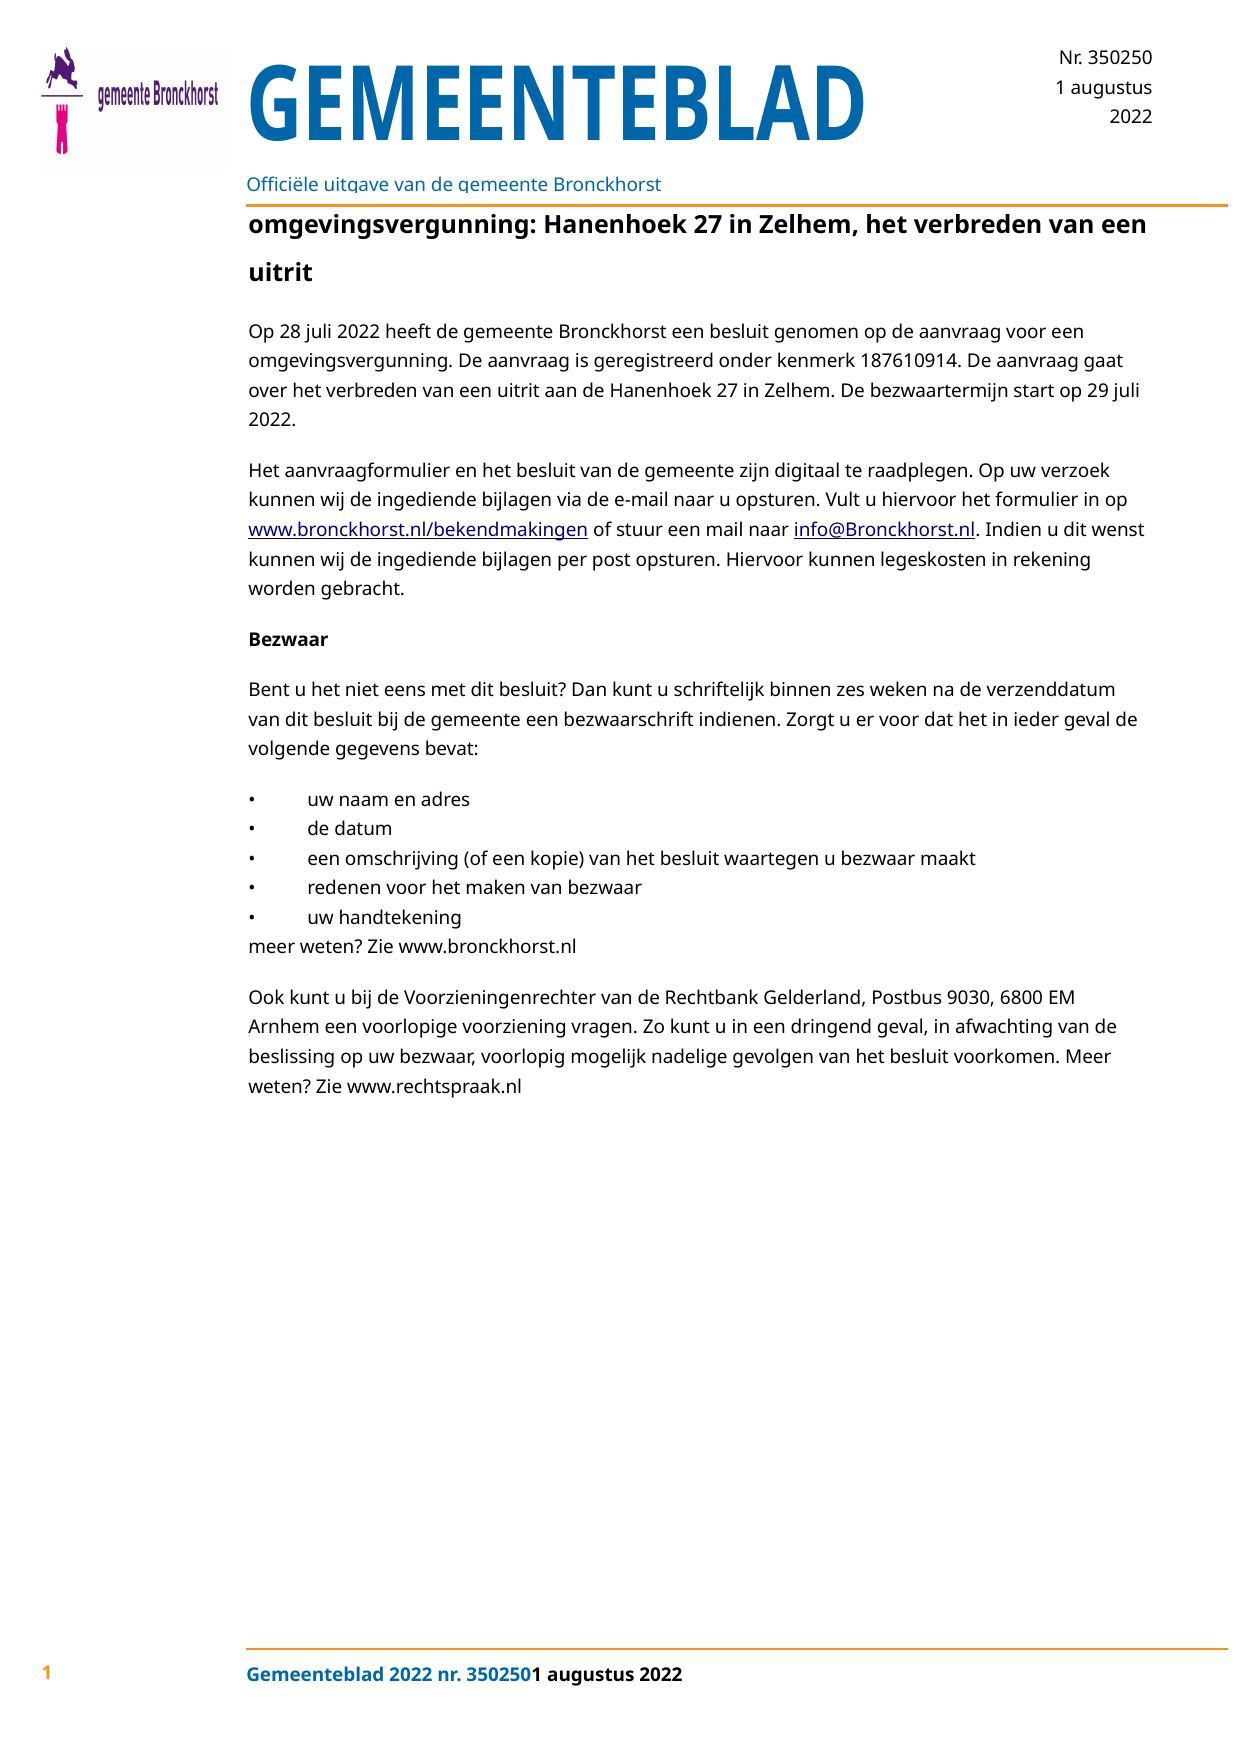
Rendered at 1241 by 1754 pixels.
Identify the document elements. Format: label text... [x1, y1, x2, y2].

list redenen voor het maken van bezwaar [248, 874, 1152, 900]
list een omschrijving (of een kopie) van het besluit waartegen u bezwaar maakt [248, 845, 1152, 871]
text Ook kunt u bij de Voorzieningenrechter van de Rechtbank Gelderland, Postbus 9030, 6800 EM Arnhem een voorlopige voorziening vragen. Zo kunt u in een dringend geval, in afwachting van de beslissing op uw bezwaar, voorlopig mogelijk nadelige gevolgen van het besluit voorkomen. Meer weten? Zie www.rechtspraak.nl [248, 984, 1152, 1099]
list uw naam en adres [248, 786, 1152, 812]
text omgevingsvergunning: Hanenhoek 27 in Zelhem, het verbreden van een uitrit [248, 207, 1152, 288]
text Het aanvraagformulier en het besluit van de gemeente zijn digitaal te raadplegen. Op uw verzoek kunnen wij de ingediende bijlagen via de e-mail naar u opsturen. Vult u hiervoor het formulier in op www.bronckhorst.nl/bekendmakingen of stuur een mail naar info@Bronckhorst.nl. Indien u dit wenst kunnen wij de ingediende bijlagen per post opsturen. Hiervoor kunnen legeskosten in rekening worden gebracht. [248, 457, 1152, 601]
list de datum [248, 815, 1152, 841]
text Bent u het niet eens met dit besluit? Dan kunt u schriftelijk binnen zes weken na de verzenddatum van dit besluit bij de gemeente een bezwaarschrift indienen. Zorgt u er voor dat het in ieder geval de volgende gegevens bevat: [248, 676, 1152, 761]
list uw handtekening [248, 904, 1152, 930]
text meer weten? Zie www.bronckhorst.nl [248, 934, 1152, 959]
picture [41, 47, 231, 172]
text Bezwaar [248, 626, 1152, 652]
text Op 28 juli 2022 heeft de gemeente Bronckhorst een besluit genomen op de aanvraag voor een omgevingsvergunning. De aanvraag is geregistreerd onder kenmerk 187610914. De aanvraag gaat over het verbreden van een uitrit aan de Hanenhoek 27 in Zelhem. De bezwaartermijn start op 29 juli 2022. [248, 318, 1152, 432]
